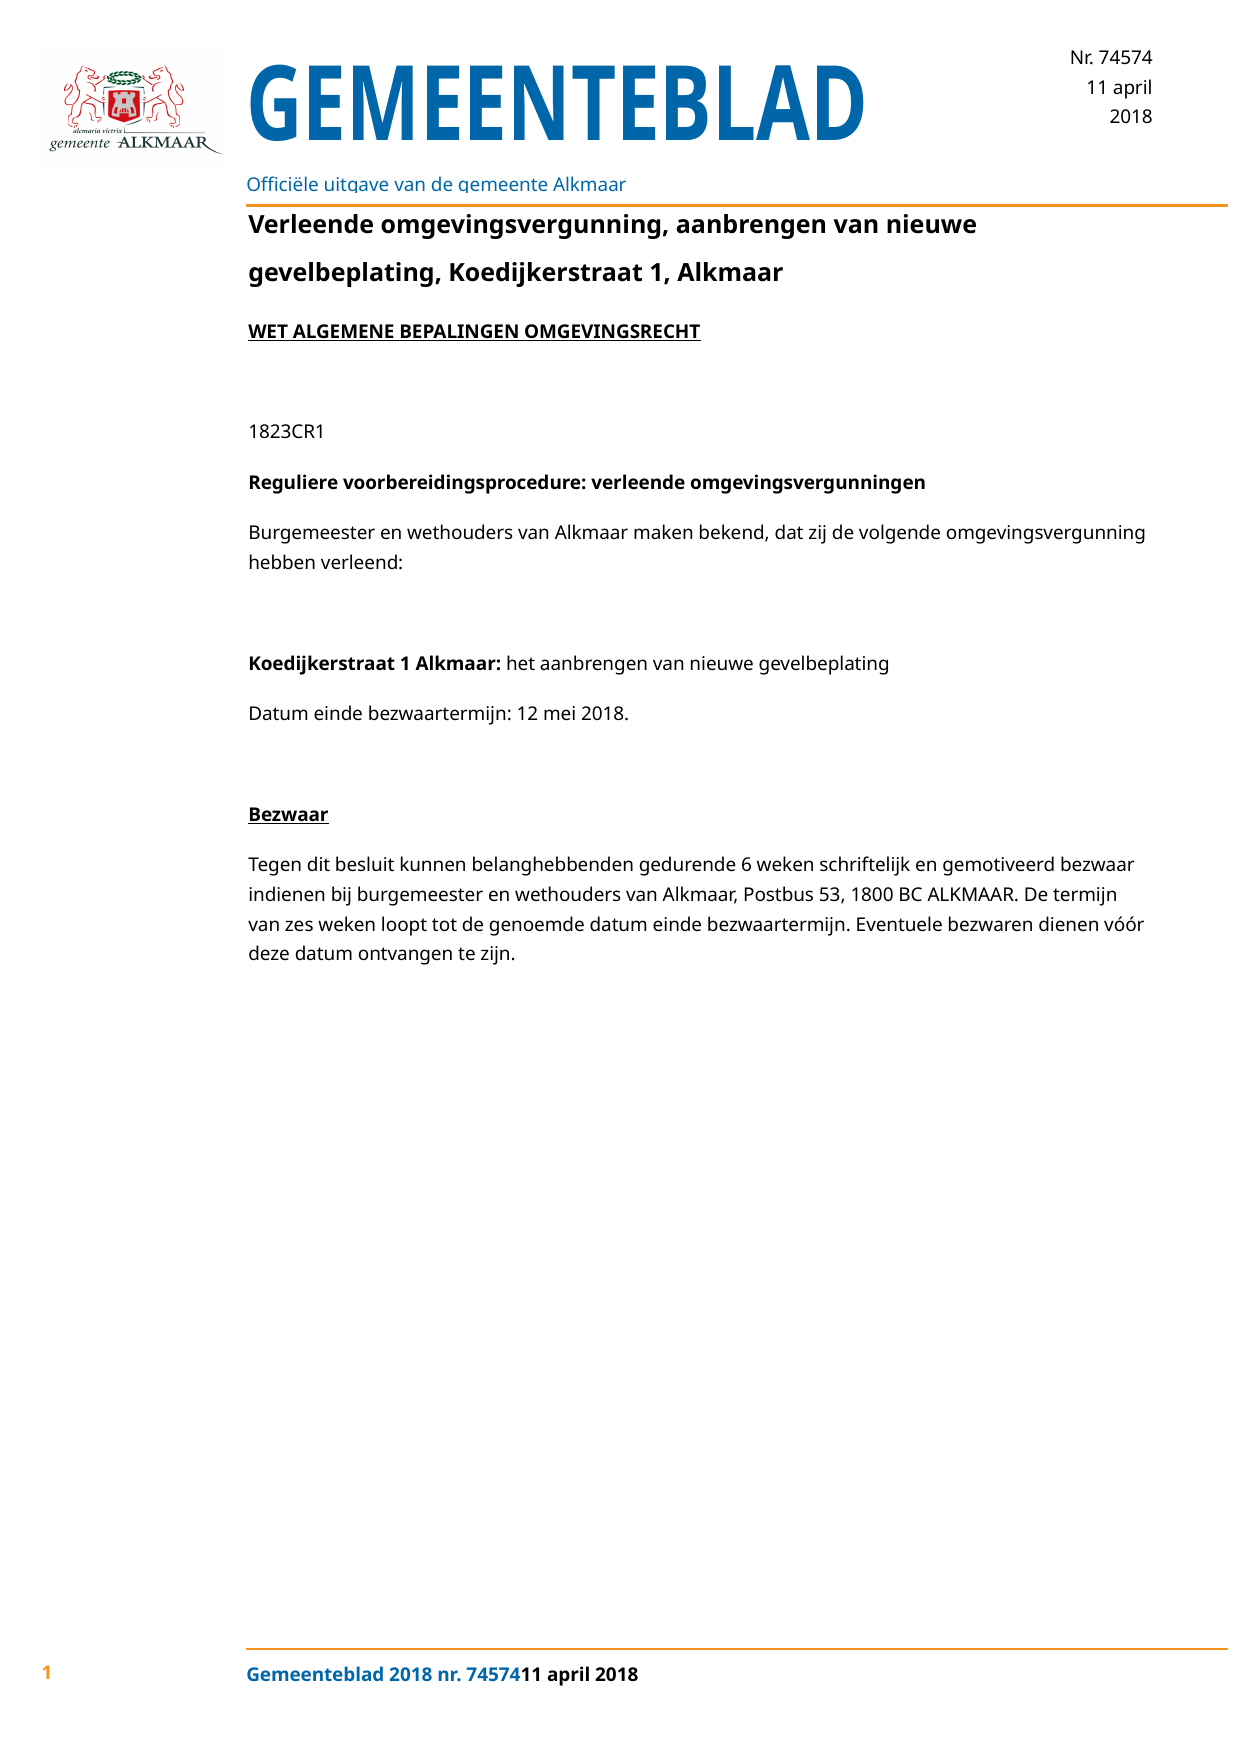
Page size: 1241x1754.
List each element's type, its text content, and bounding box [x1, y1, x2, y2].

picture [41, 47, 231, 172]
text Tegen dit besluit kunnen belanghebbenden gedurende 6 weken schriftelijk en gemotiveerd bezwaar indienen bij burgemeester en wethouders van Alkmaar, Postbus 53, 1800 BC ALKMAAR. De termijn van zes weken loopt tot de genoemde datum einde bezwaartermijn. Eventuele bezwaren dienen vóór deze datum ontvangen te zijn. [248, 852, 1152, 966]
text Verleende omgevingsvergunning, aanbrengen van nieuwe gevelbeplating, Koedijkerstraat 1, Alkmaar [248, 207, 1152, 288]
text 1823CR1 [248, 419, 1152, 444]
text Koedijkerstraat 1 Alkmaar: het aanbrengen van nieuwe gevelbeplating [248, 650, 1152, 676]
text Bezwaar [248, 801, 1152, 827]
text Burgemeester en wethouders van Alkmaar maken bekend, dat zij de volgende omgevingsvergunning hebben verleend: [248, 519, 1152, 575]
text WET ALGEMENE BEPALINGEN OMGEVINGSRECHT [248, 318, 1152, 344]
text Reguliere voorbereidingsprocedure: verleende omgevingsvergunningen [248, 469, 1152, 495]
text Datum einde bezwaartermijn: 12 mei 2018. [248, 700, 1152, 726]
